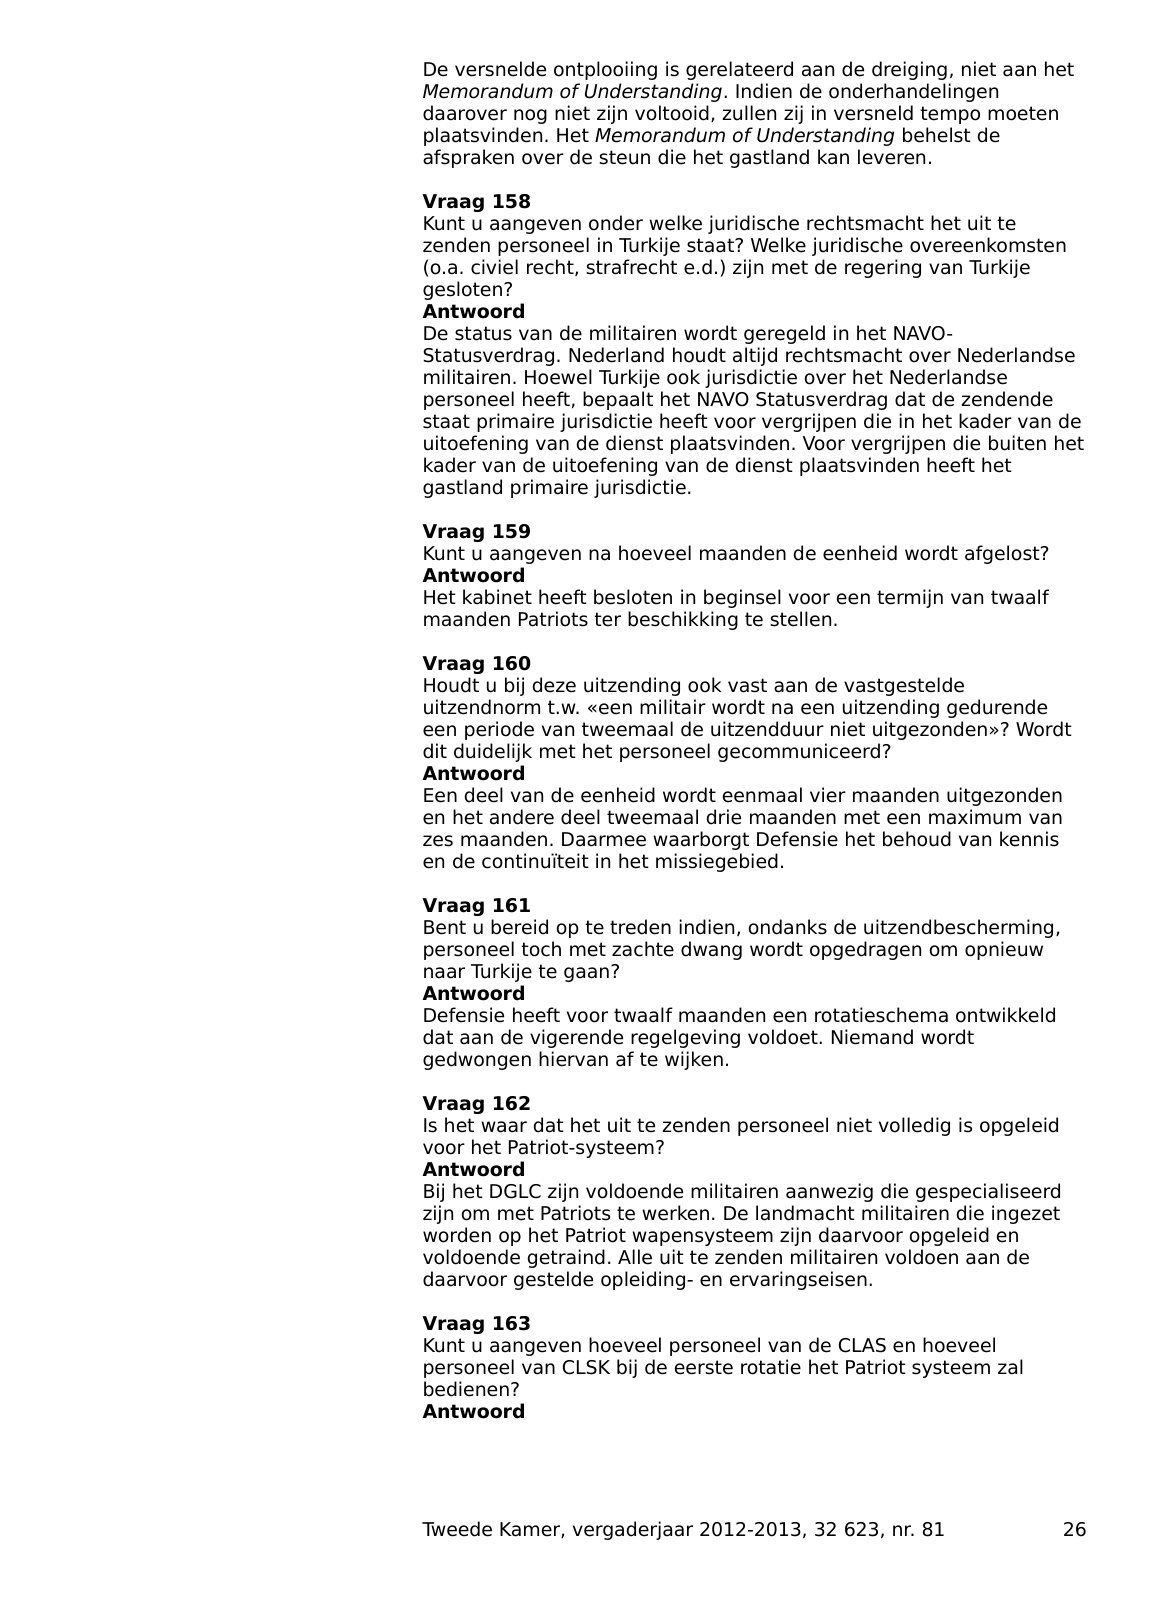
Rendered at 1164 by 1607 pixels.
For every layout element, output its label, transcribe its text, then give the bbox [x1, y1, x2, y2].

text Houdt u bij deze uitzending ook vast aan de vastgestelde uitzendnorm t.w. «een militair wordt na een uitzending gedurende een periode van tweemaal de uitzendduur niet uitgezonden»? Wordt dit duidelijk met het personeel gecommuniceerd? [422, 675, 1087, 763]
text De status van de militairen wordt geregeld in het NAVO-Statusverdrag. Nederland houdt altijd rechtsmacht over Nederlandse militairen. Hoewel Turkije ook jurisdictie over het Nederlandse personeel heeft, bepaalt het NAVO Statusverdrag dat de zendende staat primaire jurisdictie heeft voor vergrijpen die in het kader van de uitoefening van de dienst plaatsvinden. Voor vergrijpen die buiten het kader van de uitoefening van de dienst plaatsvinden heeft het gastland primaire jurisdictie. [422, 323, 1087, 499]
text Het kabinet heeft besloten in beginsel voor een termijn van twaalf maanden Patriots ter beschikking te stellen. [422, 587, 1087, 631]
text Is het waar dat het uit te zenden personeel niet volledig is opgeleid voor het Patriot-systeem? [422, 1115, 1087, 1159]
text De versnelde ontplooiing is gerelateerd aan de dreiging, niet aan het Memorandum of Understanding. Indien de onderhandelingen daarover nog niet zijn voltooid, zullen zij in versneld tempo moeten plaatsvinden. Het Memorandum of Understanding behelst de afspraken over de steun die het gastland kan leveren. [422, 59, 1087, 169]
text Defensie heeft voor twaalf maanden een rotatieschema ontwikkeld dat aan de vigerende regelgeving voldoet. Niemand wordt gedwongen hiervan af te wijken. [422, 1005, 1087, 1071]
text Bent u bereid op te treden indien, ondanks de uitzendbescherming, personeel toch met zachte dwang wordt opgedragen om opnieuw naar Turkije te gaan? [422, 917, 1087, 983]
text Vraag 158 [422, 191, 1087, 213]
text Antwoord [422, 565, 1087, 587]
text Vraag 159 [422, 521, 1087, 543]
text Antwoord [422, 1159, 1087, 1181]
text Bij het DGLC zijn voldoende militairen aanwezig die gespecialiseerd zijn om met Patriots te werken. De landmacht militairen die ingezet worden op het Patriot wapensysteem zijn daarvoor opgeleid en voldoende getraind. Alle uit te zenden militairen voldoen aan de daarvoor gestelde opleiding- en ervaringseisen. [422, 1181, 1087, 1291]
text Kunt u aangeven na hoeveel maanden de eenheid wordt afgelost? [422, 543, 1087, 565]
text Antwoord [422, 763, 1087, 785]
text Vraag 160 [422, 653, 1087, 675]
text Vraag 161 [422, 895, 1087, 917]
text Vraag 163 [422, 1313, 1087, 1335]
text Vraag 162 [422, 1093, 1087, 1115]
text Een deel van de eenheid wordt eenmaal vier maanden uitgezonden en het andere deel tweemaal drie maanden met een maximum van zes maanden. Daarmee waarborgt Defensie het behoud van kennis en de continuïteit in het missiegebied. [422, 785, 1087, 873]
text Antwoord [422, 301, 1087, 323]
text Antwoord [422, 983, 1087, 1005]
text Kunt u aangeven onder welke juridische rechtsmacht het uit te zenden personeel in Turkije staat? Welke juridische overeenkomsten (o.a. civiel recht, strafrecht e.d.) zijn met de regering van Turkije gesloten? [422, 213, 1087, 301]
text Antwoord [422, 1401, 1087, 1423]
text Kunt u aangeven hoeveel personeel van de CLAS en hoeveel personeel van CLSK bij de eerste rotatie het Patriot systeem zal bedienen? [422, 1335, 1087, 1401]
